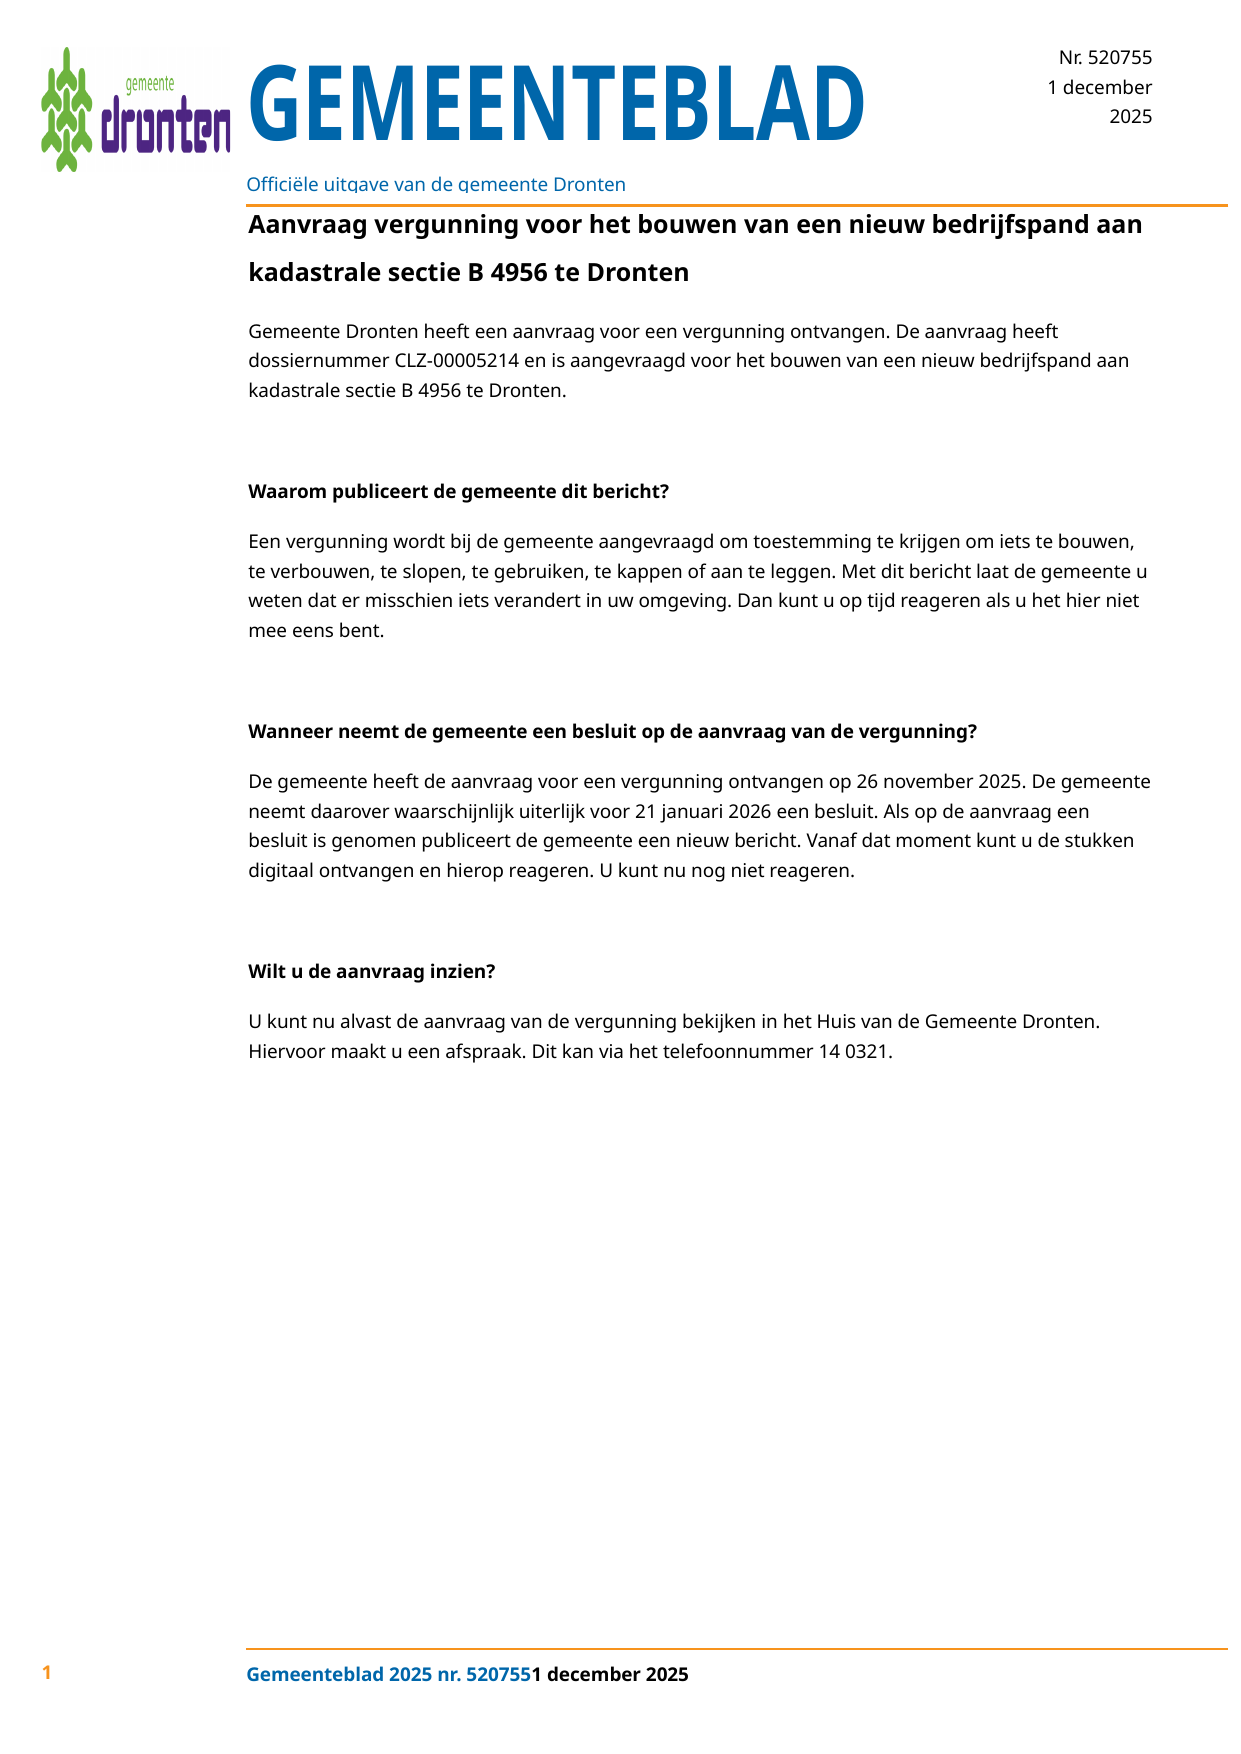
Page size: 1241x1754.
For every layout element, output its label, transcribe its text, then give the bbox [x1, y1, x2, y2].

picture [41, 47, 231, 172]
text Gemeente Dronten heeft een aanvraag voor een vergunning ontvangen. De aanvraag heeft dossiernummer CLZ-00005214 en is aangevraagd voor het bouwen van een nieuw bedrijfspand aan kadastrale sectie B 4956 te Dronten. [248, 318, 1152, 403]
text Een vergunning wordt bij de gemeente aangevraagd om toestemming te krijgen om iets te bouwen, te verbouwen, te slopen, te gebruiken, te kappen of aan te leggen. Met dit bericht laat de gemeente u weten dat er misschien iets verandert in uw omgeving. Dan kunt u op tijd reageren als u het hier niet mee eens bent. [248, 528, 1152, 643]
text U kunt nu alvast de aanvraag van de vergunning bekijken in het Huis van de Gemeente Dronten. Hiervoor maakt u een afspraak. Dit kan via het telefoonnummer 14 0321. [248, 1008, 1152, 1064]
text Aanvraag vergunning voor het bouwen van een nieuw bedrijfspand aan kadastrale sectie B 4956 te Dronten [248, 207, 1152, 288]
text Waarom publiceert de gemeente dit bericht? [248, 478, 1152, 504]
text Wilt u de aanvraag inzien? [248, 958, 1152, 984]
text Wanneer neemt de gemeente een besluit op de aanvraag van de vergunning? [248, 718, 1152, 744]
text De gemeente heeft de aanvraag voor een vergunning ontvangen op 26 november 2025. De gemeente neemt daarover waarschijnlijk uiterlijk voor 21 januari 2026 een besluit. Als op de aanvraag een besluit is genomen publiceert de gemeente een nieuw bericht. Vanaf dat moment kunt u de stukken digitaal ontvangen en hierop reageren. U kunt nu nog niet reageren. [248, 768, 1152, 883]
